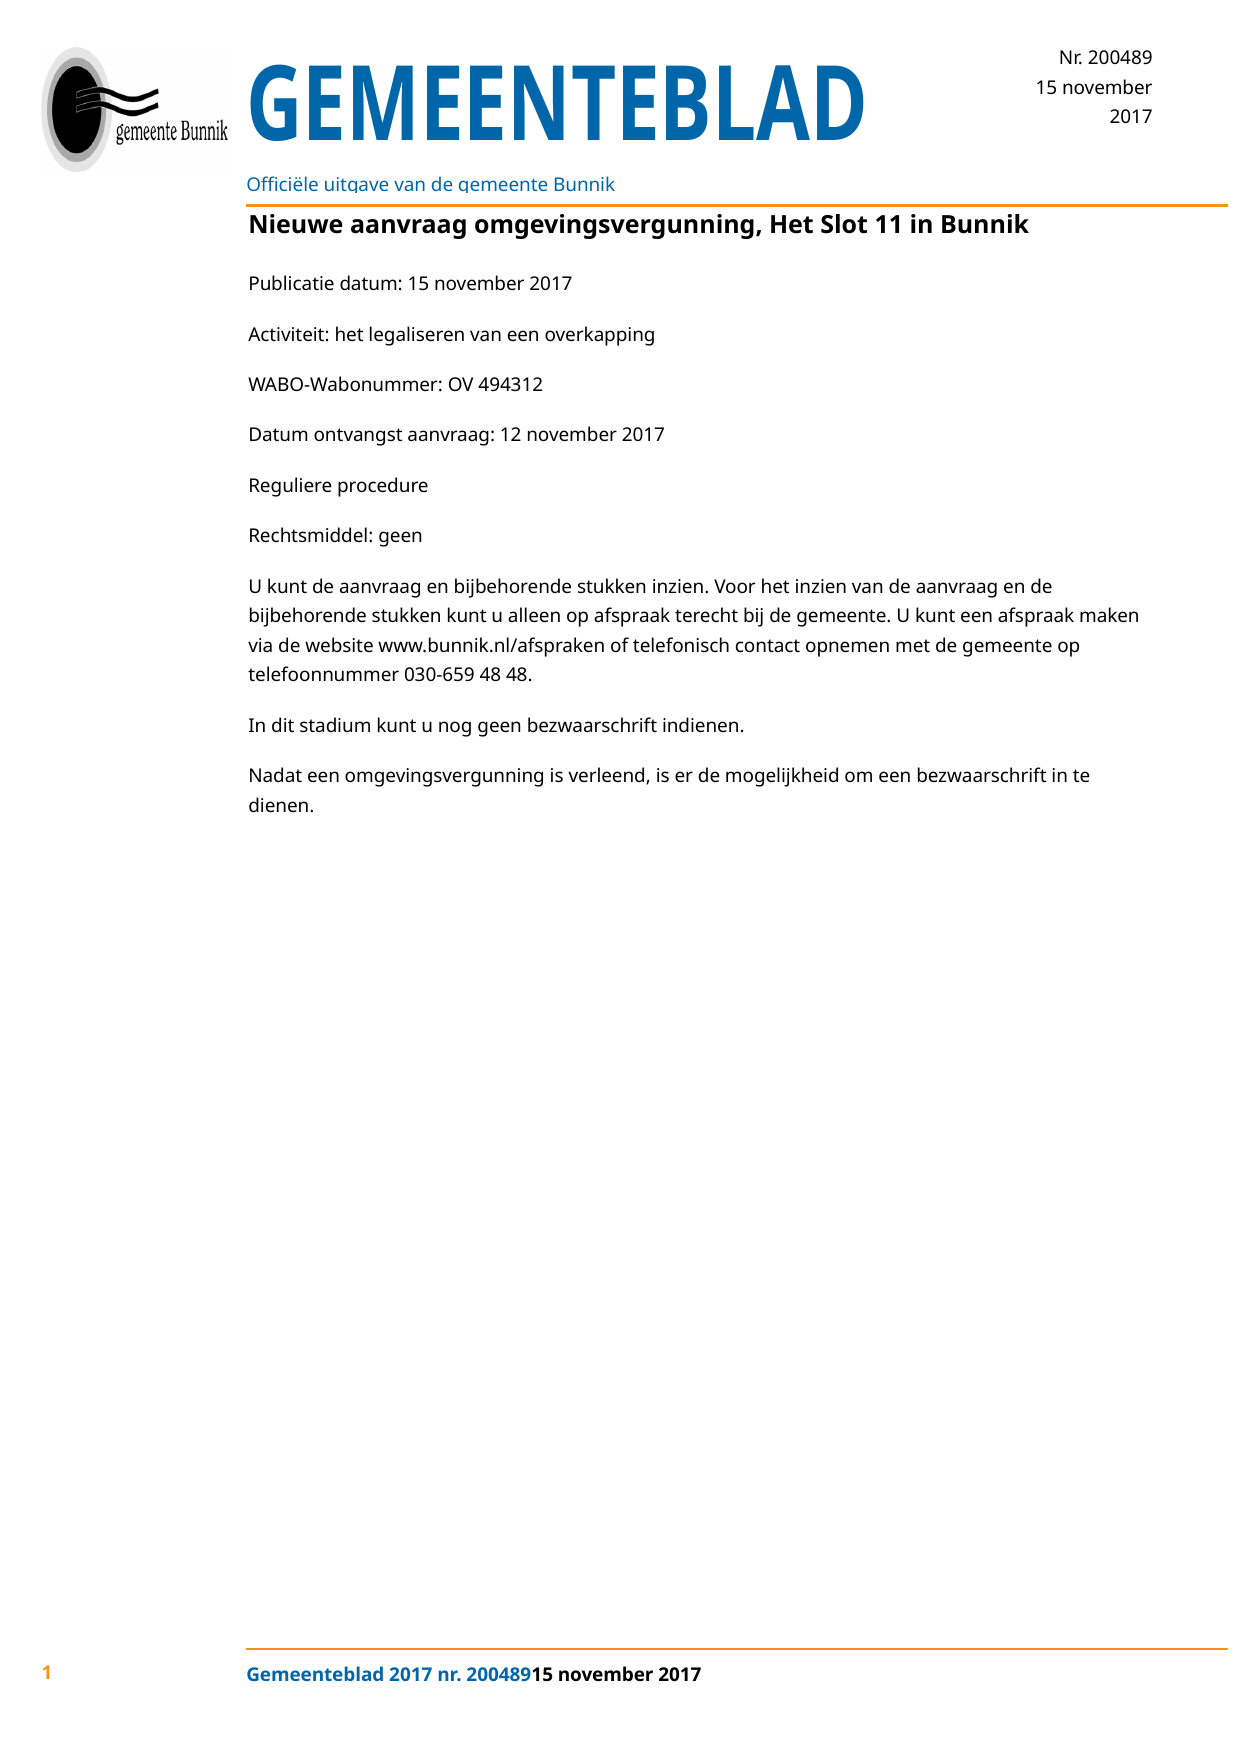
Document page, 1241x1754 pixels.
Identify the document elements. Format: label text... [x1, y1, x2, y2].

text Reguliere procedure [248, 472, 1152, 498]
text Publicatie datum: 15 november 2017 [248, 270, 1152, 296]
text Datum ontvangst aanvraag: 12 november 2017 [248, 422, 1152, 447]
text In dit stadium kunt u nog geen bezwaarschrift indienen. [248, 712, 1152, 738]
text Nieuwe aanvraag omgevingsvergunning, Het Slot 11 in Bunnik [248, 207, 1152, 241]
text Nadat een omgevingsvergunning is verleend, is er de mogelijkheid om een bezwaarschrift in te dienen. [248, 762, 1152, 818]
picture [41, 47, 231, 172]
text WABO-Wabonummer: OV 494312 [248, 371, 1152, 397]
text Activiteit: het legaliseren van een overkapping [248, 321, 1152, 346]
text U kunt de aanvraag en bijbehorende stukken inzien. Voor het inzien van de aanvraag en de bijbehorende stukken kunt u alleen op afspraak terecht bij de gemeente. U kunt een afspraak maken via de website www.bunnik.nl/afspraken of telefonisch contact opnemen met de gemeente op telefoonnummer 030-659 48 48. [248, 573, 1152, 687]
text Rechtsmiddel: geen [248, 522, 1152, 548]
